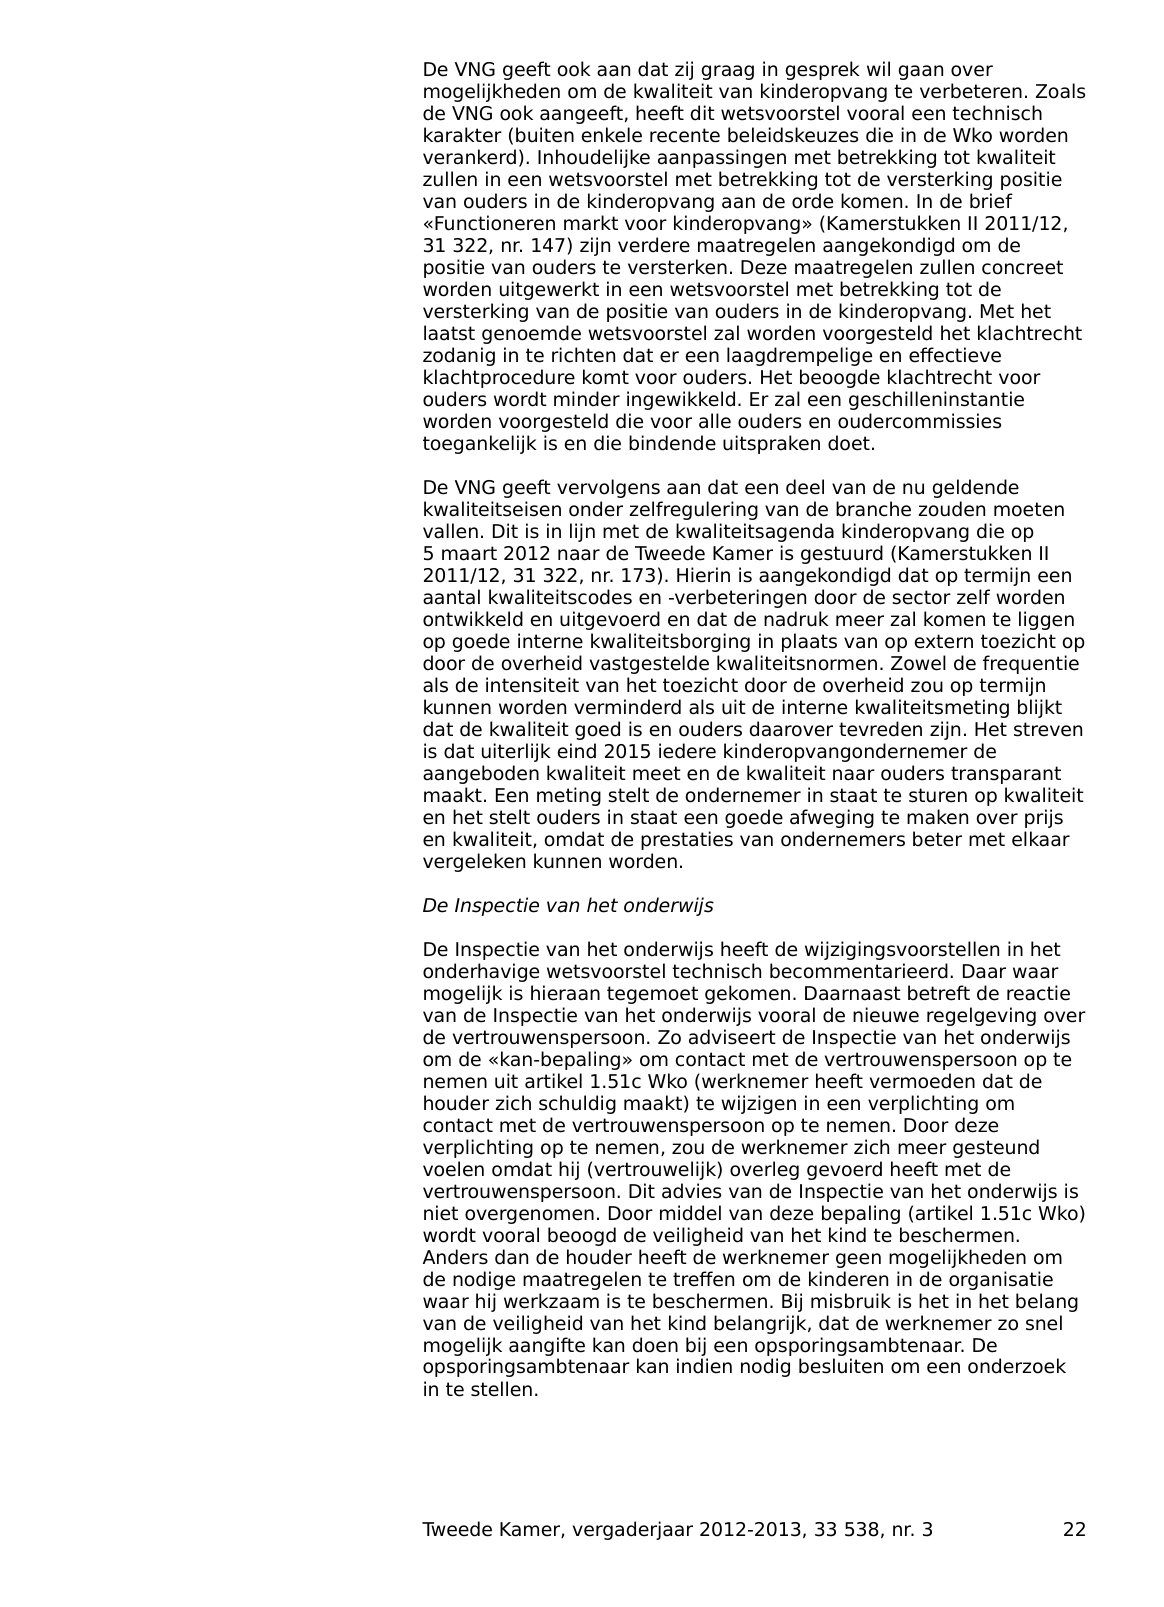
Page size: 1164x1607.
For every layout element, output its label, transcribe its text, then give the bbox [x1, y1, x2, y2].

text De Inspectie van het onderwijs heeft de wijzigingsvoorstellen in het onderhavige wetsvoorstel technisch becommentarieerd. Daar waar mogelijk is hieraan tegemoet gekomen. Daarnaast betreft de reactie van de Inspectie van het onderwijs vooral de nieuwe regelgeving over de vertrouwenspersoon. Zo adviseert de Inspectie van het onderwijs om de «kan-bepaling» om contact met de vertrouwenspersoon op te nemen uit artikel 1.51c Wko (werknemer heeft vermoeden dat de houder zich schuldig maakt) te wijzigen in een verplichting om contact met de vertrouwenspersoon op te nemen. Door deze verplichting op te nemen, zou de werknemer zich meer gesteund voelen omdat hij (vertrouwelijk) overleg gevoerd heeft met de vertrouwenspersoon. Dit advies van de Inspectie van het onderwijs is niet overgenomen. Door middel van deze bepaling (artikel 1.51c Wko) wordt vooral beoogd de veiligheid van het kind te beschermen. Anders dan de houder heeft de werknemer geen mogelijkheden om de nodige maatregelen te treffen om de kinderen in de organisatie waar hij werkzaam is te beschermen. Bij misbruik is het in het belang van de veiligheid van het kind belangrijk, dat de werknemer zo snel mogelijk aangifte kan doen bij een opsporingsambtenaar. De opsporingsambtenaar kan indien nodig besluiten om een onderzoek in te stellen. [422, 939, 1087, 1400]
text De VNG geeft vervolgens aan dat een deel van de nu geldende kwaliteitseisen onder zelfregulering van de branche zouden moeten vallen. Dit is in lijn met de kwaliteitsagenda kinderopvang die op 5 maart 2012 naar de Tweede Kamer is gestuurd (Kamerstukken II 2011/12, 31 322, nr. 173). Hierin is aangekondigd dat op termijn een aantal kwaliteitscodes en -verbeteringen door de sector zelf worden ontwikkeld en uitgevoerd en dat de nadruk meer zal komen te liggen op goede interne kwaliteitsborging in plaats van op extern toezicht op door de overheid vastgestelde kwaliteitsnormen. Zowel de frequentie als de intensiteit van het toezicht door de overheid zou op termijn kunnen worden verminderd als uit de interne kwaliteitsmeting blijkt dat de kwaliteit goed is en ouders daarover tevreden zijn. Het streven is dat uiterlijk eind 2015 iedere kinderopvangondernemer de aangeboden kwaliteit meet en de kwaliteit naar ouders transparant maakt. Een meting stelt de ondernemer in staat te sturen op kwaliteit en het stelt ouders in staat een goede afweging te maken over prijs en kwaliteit, omdat de prestaties van ondernemers beter met elkaar vergeleken kunnen worden. [422, 477, 1087, 872]
text De VNG geeft ook aan dat zij graag in gesprek wil gaan over mogelijkheden om de kwaliteit van kinderopvang te verbeteren. Zoals de VNG ook aangeeft, heeft dit wetsvoorstel vooral een technisch karakter (buiten enkele recente beleidskeuzes die in de Wko worden verankerd). Inhoudelijke aanpassingen met betrekking tot kwaliteit zullen in een wetsvoorstel met betrekking tot de versterking positie van ouders in de kinderopvang aan de orde komen. In de brief «Functioneren markt voor kinderopvang» (Kamerstukken II 2011/12, 31 322, nr. 147) zijn verdere maatregelen aangekondigd om de positie van ouders te versterken. Deze maatregelen zullen concreet worden uitgewerkt in een wetsvoorstel met betrekking tot de versterking van de positie van ouders in de kinderopvang. Met het laatst genoemde wetsvoorstel zal worden voorgesteld het klachtrecht zodanig in te richten dat er een laagdrempelige en effectieve klachtprocedure komt voor ouders. Het beoogde klachtrecht voor ouders wordt minder ingewikkeld. Er zal een geschilleninstantie worden voorgesteld die voor alle ouders en oudercommissies toegankelijk is en die bindende uitspraken doet. [422, 59, 1087, 455]
subtitle De Inspectie van het onderwijs [422, 895, 1087, 917]
